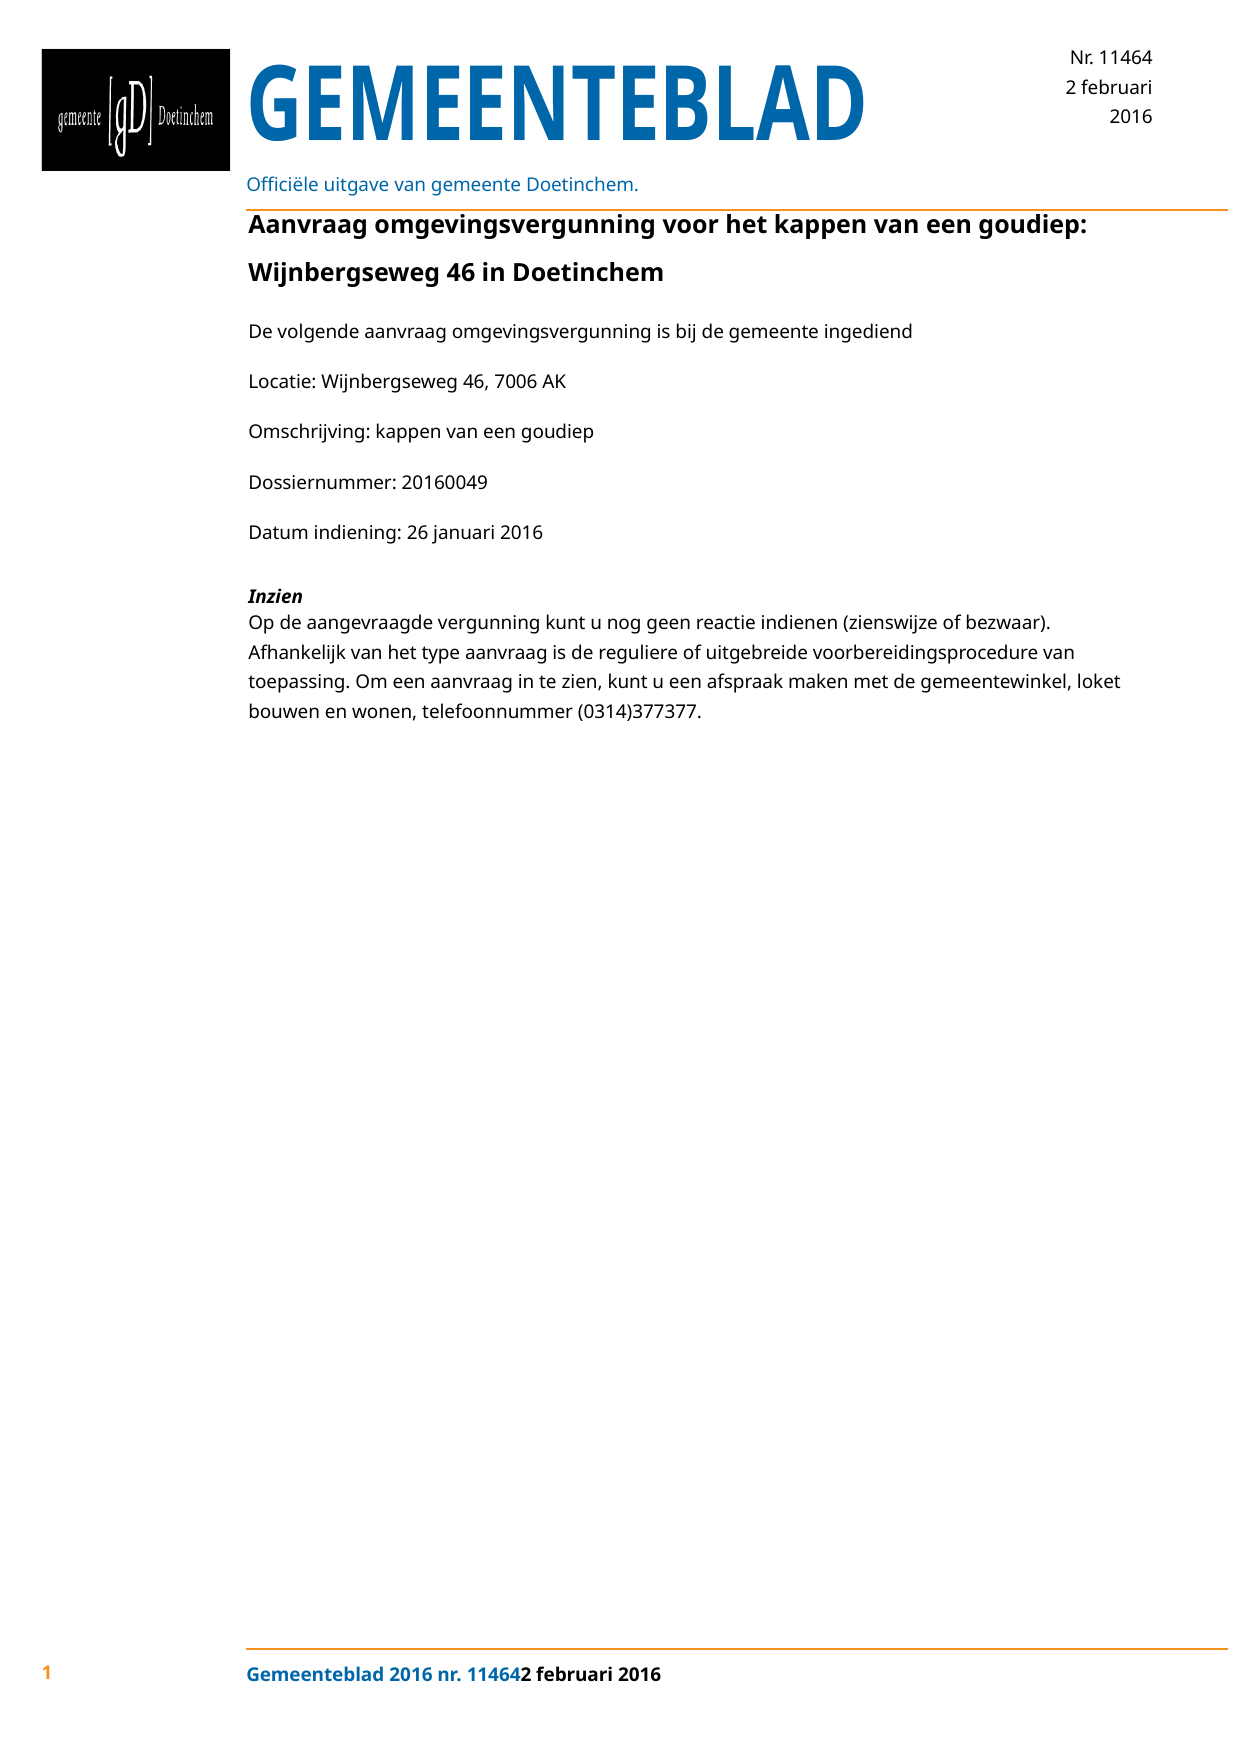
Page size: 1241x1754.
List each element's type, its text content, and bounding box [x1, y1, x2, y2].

text Omschrijving: kappen van een goudiep [248, 419, 1152, 444]
picture [41, 47, 231, 172]
text Locatie: Wijnbergseweg 46, 7006 AK [248, 368, 1152, 394]
text Op de aangevraagde vergunning kunt u nog geen reactie indienen (zienswijze of bezwaar). Afhankelijk van het type aanvraag is de reguliere of uitgebreide voorbereidingsprocedure van toepassing. Om een aanvraag in te zien, kunt u een afspraak maken met de gemeentewinkel, loket bouwen en wonen, telefoonnummer (0314)377377. [248, 609, 1152, 724]
text De volgende aanvraag omgevingsvergunning is bij de gemeente ingediend [248, 318, 1152, 344]
text Aanvraag omgevingsvergunning voor het kappen van een goudiep: Wijnbergseweg 46 in Doetinchem [248, 211, 1152, 288]
text Datum indiening: 26 januari 2016 [248, 519, 1152, 545]
text Dossiernummer: 20160049 [248, 469, 1152, 495]
text Inzien [248, 583, 1152, 609]
